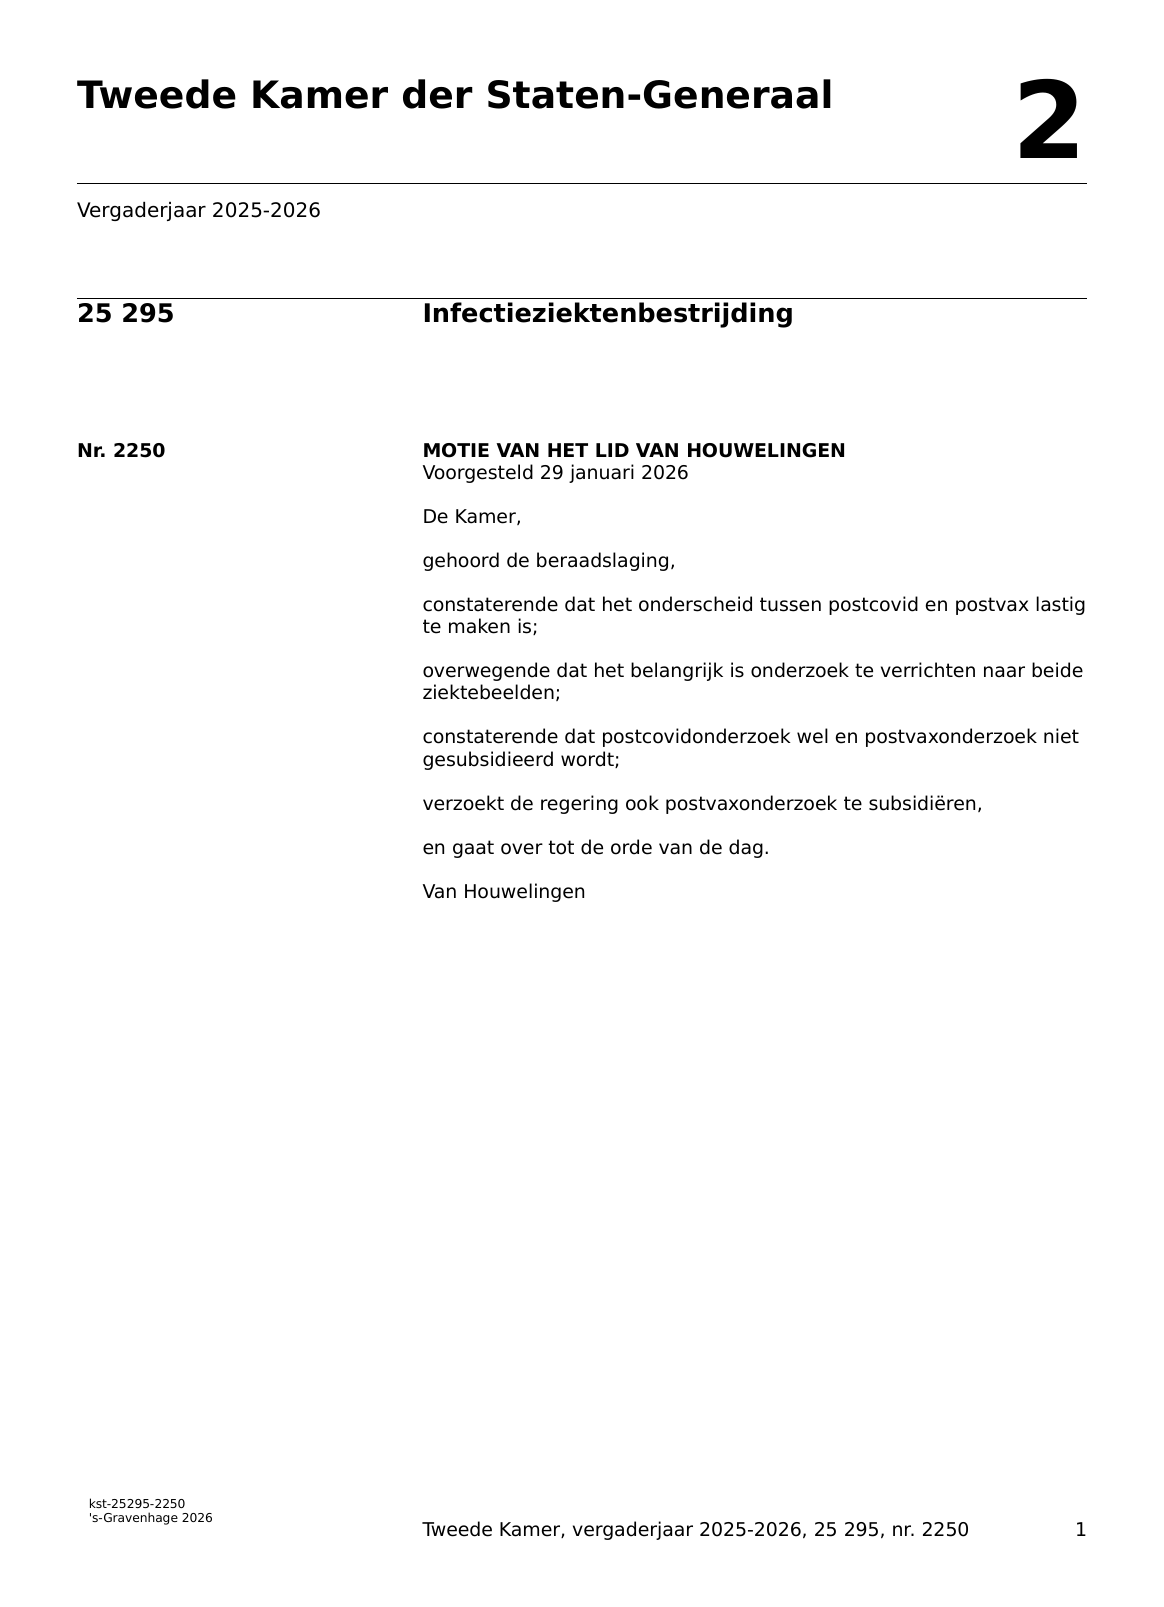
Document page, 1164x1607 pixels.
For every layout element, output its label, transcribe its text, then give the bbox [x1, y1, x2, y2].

text Van Houwelingen [422, 881, 1087, 903]
text en gaat over tot de orde van de dag. [422, 837, 1087, 859]
text Voorgesteld 29 januari 2026 [422, 462, 1087, 484]
table_header 2 [886, 59, 1087, 183]
text verzoekt de regering ook postvaxonderzoek te subsidiëren, [422, 793, 1087, 814]
text gehoord de beraadslaging, [422, 550, 1087, 572]
table_header Tweede Kamer der Staten-Generaal [77, 59, 886, 183]
subtitle 25 295 Infectieziektenbestrijding [77, 299, 1087, 329]
text De Kamer, [422, 506, 1087, 528]
text constaterende dat postcovidonderzoek wel en postvaxonderzoek niet gesubsidieerd wordt; [422, 726, 1087, 770]
text 's-Gravenhage 2026 [88, 1511, 323, 1525]
table_cell Vergaderjaar 2025-2026 [77, 184, 1087, 298]
subtitle Nr. 2250 MOTIE VAN HET LID VAN HOUWELINGEN [77, 440, 1087, 462]
text overwegende dat het belangrijk is onderzoek te verrichten naar beide ziektebeelden; [422, 660, 1087, 704]
text constaterende dat het onderscheid tussen postcovid en postvax lastig te maken is; [422, 594, 1087, 638]
text kst-25295-2250 [88, 1497, 323, 1511]
